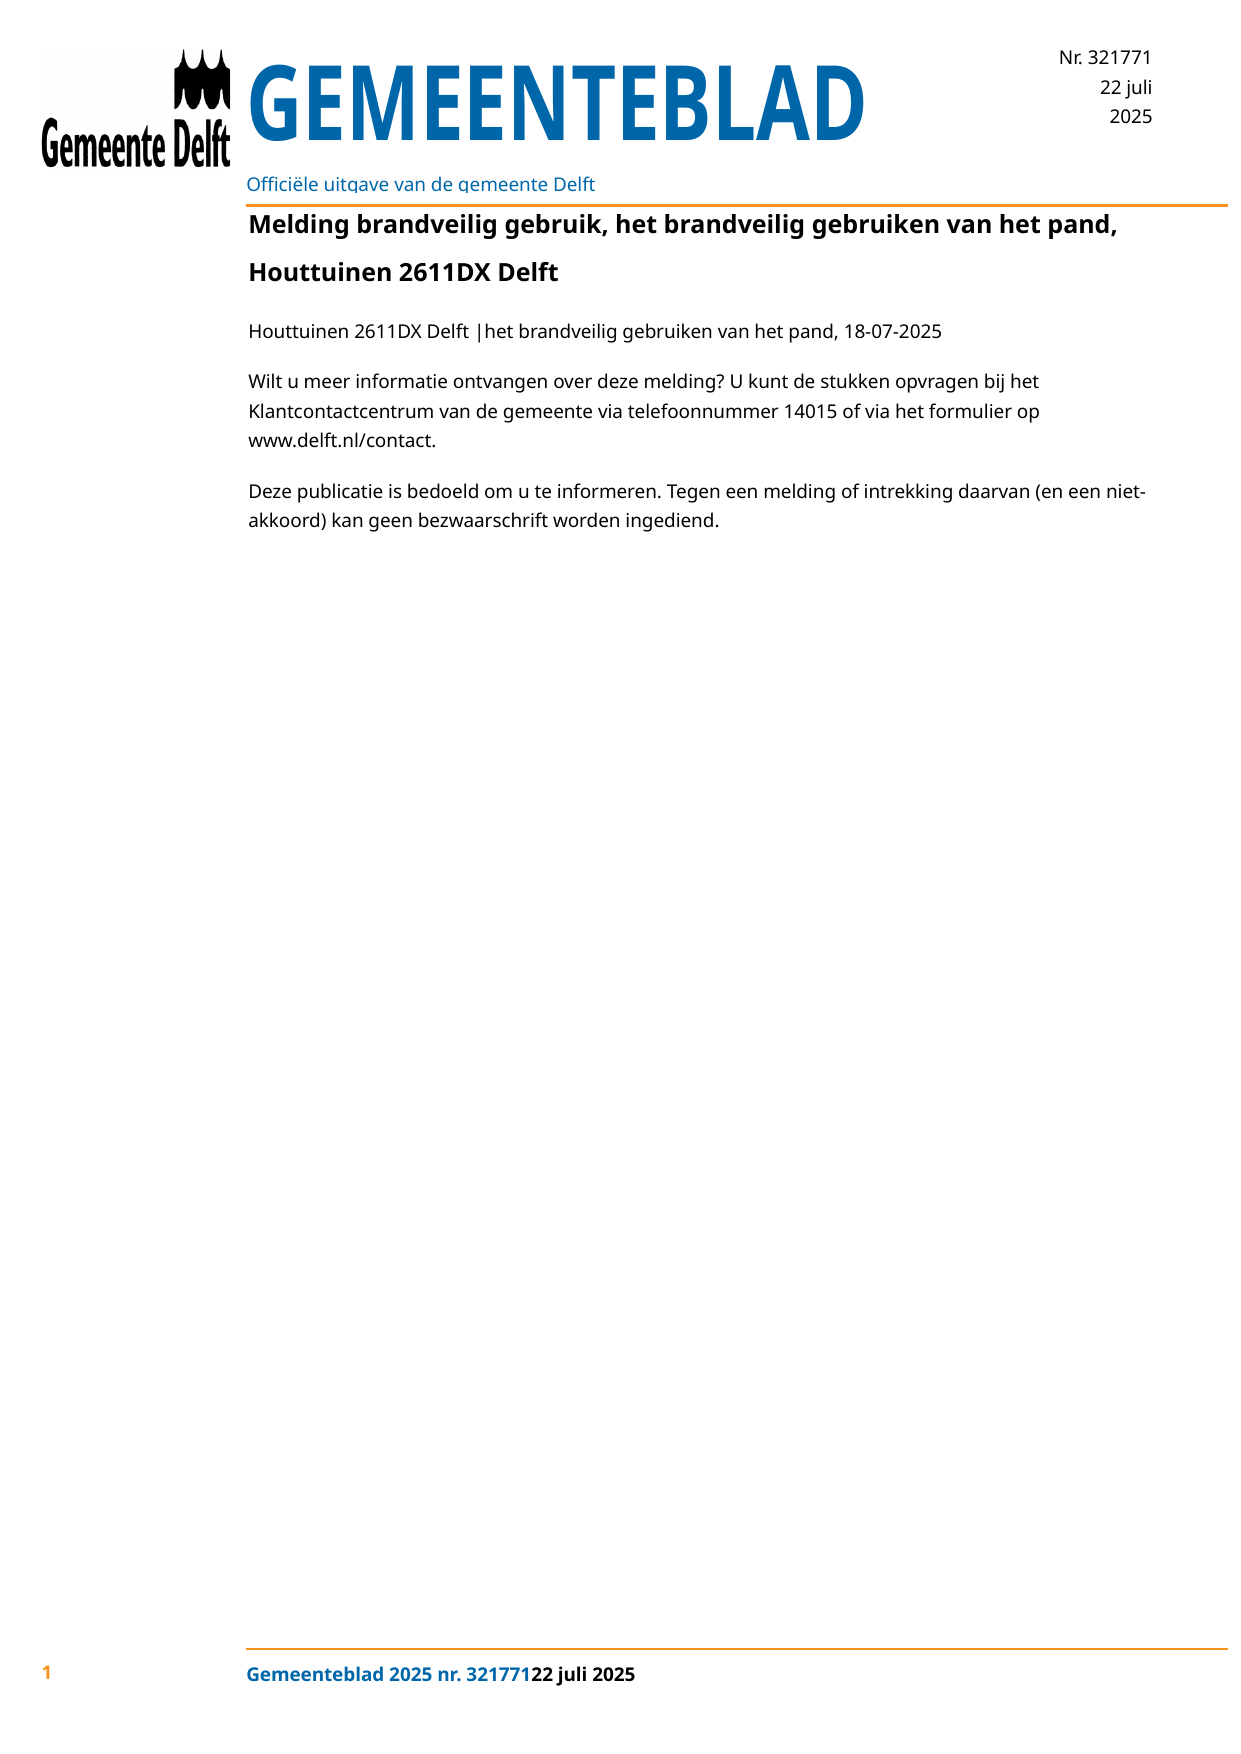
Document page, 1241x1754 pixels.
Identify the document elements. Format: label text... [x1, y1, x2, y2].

text Houttuinen 2611DX Delft |het brandveilig gebruiken van het pand, 18-07-2025 [248, 318, 1152, 344]
text Deze publicatie is bedoeld om u te informeren. Tegen een melding of intrekking daarvan (en een niet-akkoord) kan geen bezwaarschrift worden ingediend. [248, 478, 1152, 533]
text Wilt u meer informatie ontvangen over deze melding? U kunt de stukken opvragen bij het Klantcontactcentrum van de gemeente via telefoonnummer 14015 of via het formulier op www.delft.nl/contact. [248, 368, 1152, 453]
picture [41, 47, 231, 172]
text Melding brandveilig gebruik, het brandveilig gebruiken van het pand, Houttuinen 2611DX Delft [248, 207, 1152, 288]
